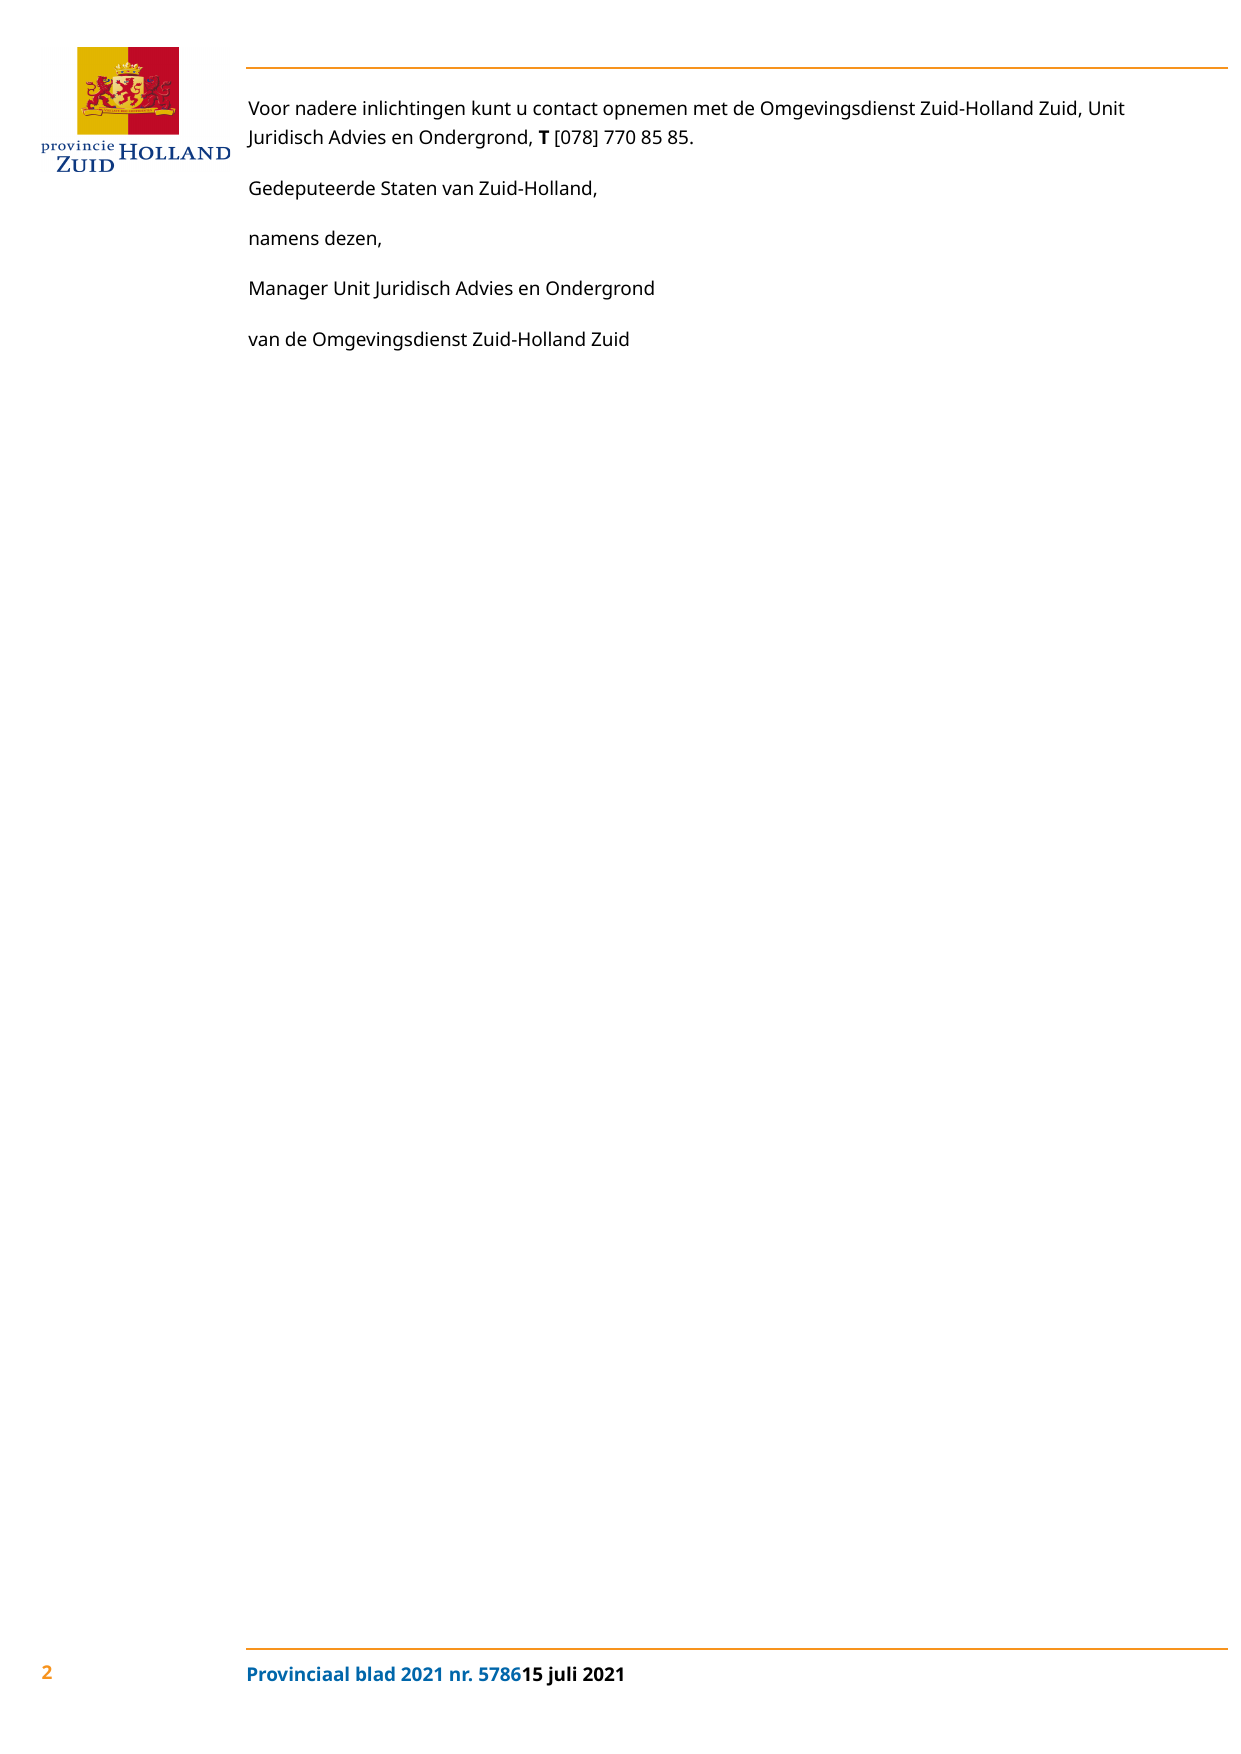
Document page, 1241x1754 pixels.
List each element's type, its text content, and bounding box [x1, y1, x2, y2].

text Voor nadere inlichtingen kunt u contact opnemen met de Omgevingsdienst Zuid-Holland Zuid, Unit Juridisch Advies en Ondergrond, T [078] 770 85 85. [248, 95, 1152, 150]
text Gedeputeerde Staten van Zuid-Holland, [248, 175, 1152, 201]
text namens dezen, [248, 225, 1152, 251]
picture [41, 47, 231, 172]
text Manager Unit Juridisch Advies en Ondergrond [248, 276, 1152, 301]
text van de Omgevingsdienst Zuid-Holland Zuid [248, 326, 1152, 352]
